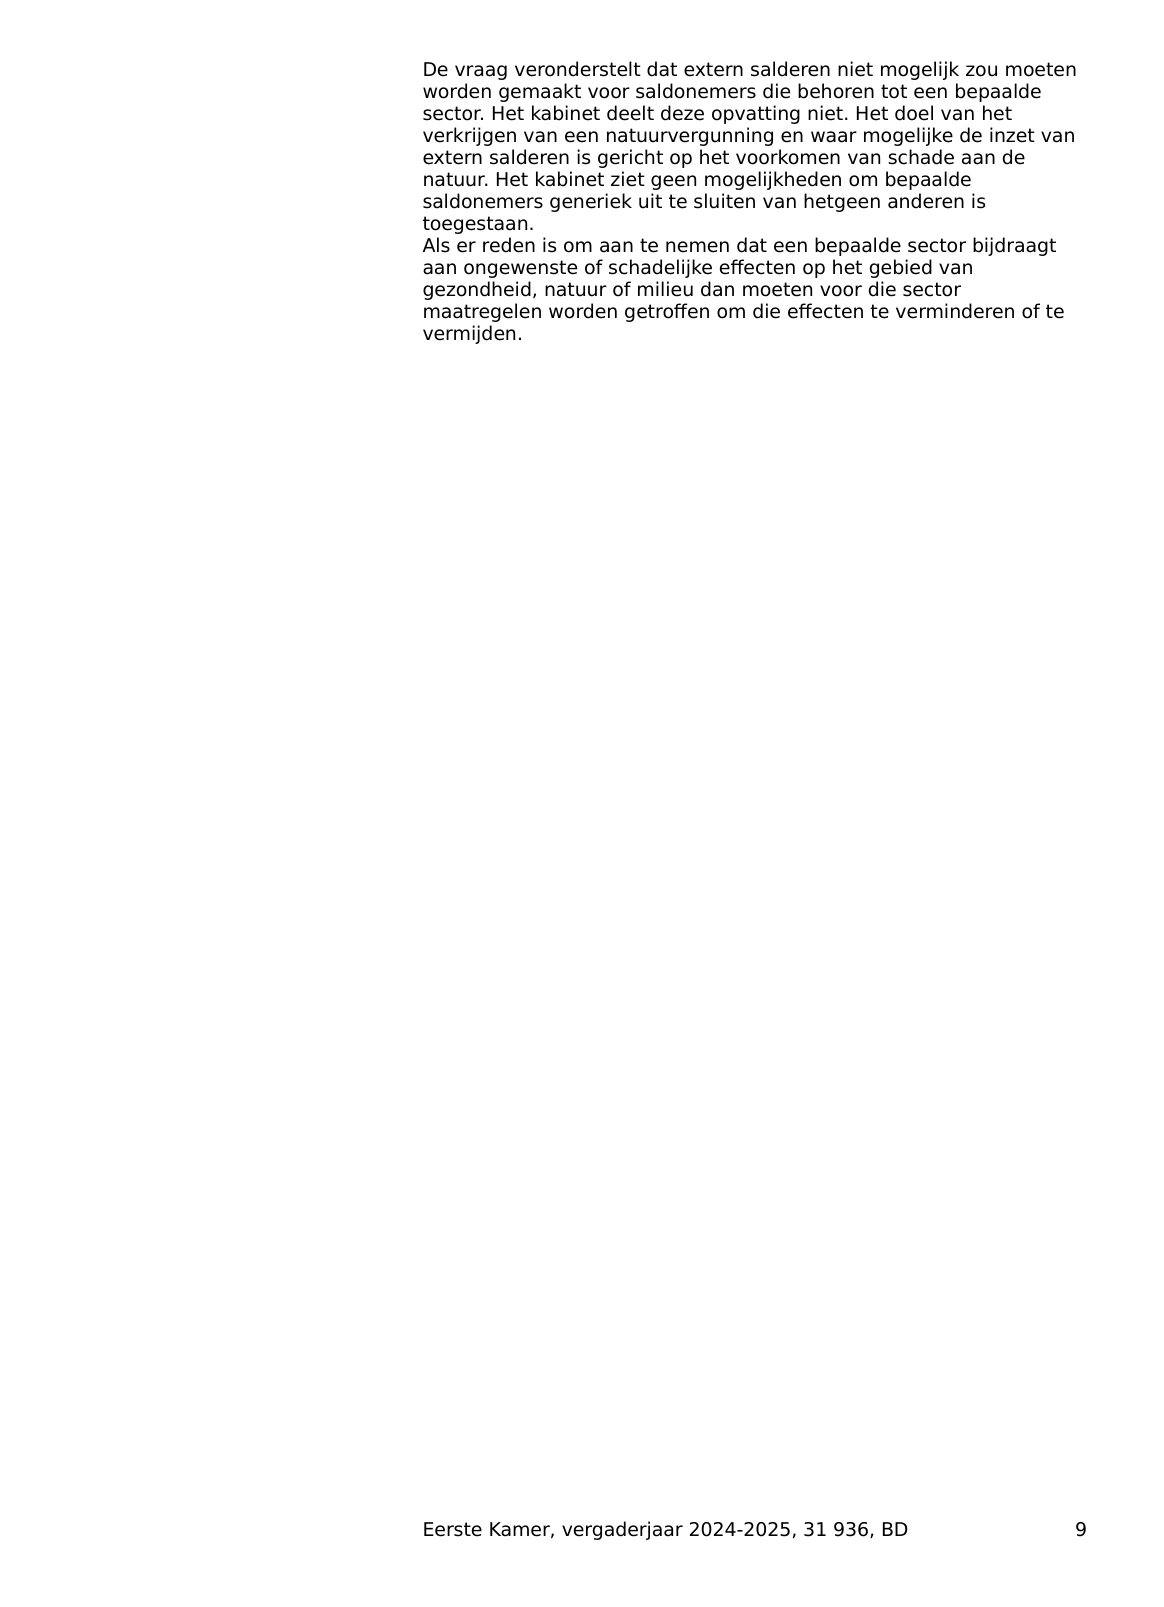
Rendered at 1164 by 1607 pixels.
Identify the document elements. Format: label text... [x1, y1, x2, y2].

text Als er reden is om aan te nemen dat een bepaalde sector bijdraagt aan ongewenste of schadelijke effecten op het gebied van gezondheid, natuur of milieu dan moeten voor die sector maatregelen worden getroffen om die effecten te verminderen of te vermijden. [422, 235, 1087, 345]
text De vraag veronderstelt dat extern salderen niet mogelijk zou moeten worden gemaakt voor saldonemers die behoren tot een bepaalde sector. Het kabinet deelt deze opvatting niet. Het doel van het verkrijgen van een natuurvergunning en waar mogelijke de inzet van extern salderen is gericht op het voorkomen van schade aan de natuur. Het kabinet ziet geen mogelijkheden om bepaalde saldonemers generiek uit te sluiten van hetgeen anderen is toegestaan. [422, 59, 1087, 235]
